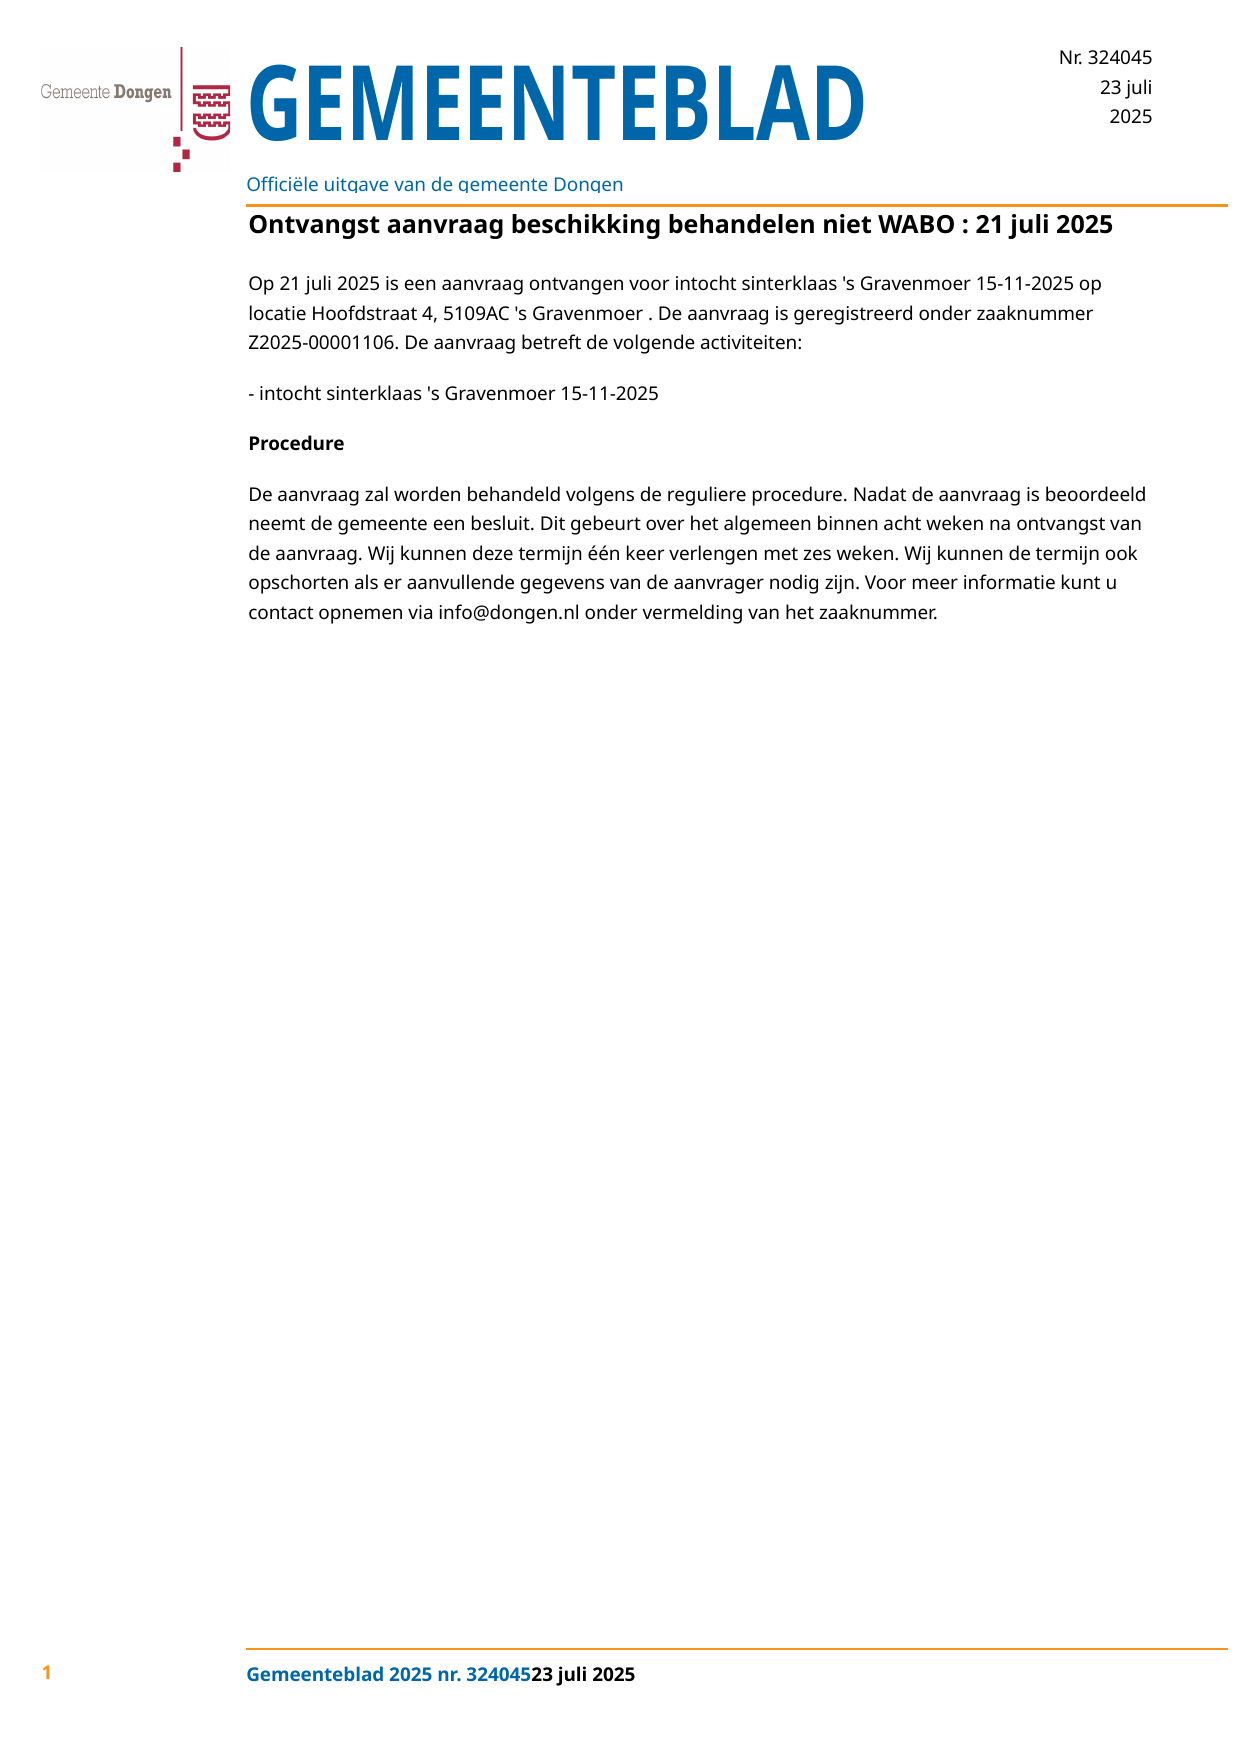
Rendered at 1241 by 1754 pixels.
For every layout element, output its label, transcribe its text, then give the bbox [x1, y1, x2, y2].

text Procedure [248, 430, 1152, 456]
text Ontvangst aanvraag beschikking behandelen niet WABO : 21 juli 2025 [248, 207, 1152, 241]
text Op 21 juli 2025 is een aanvraag ontvangen voor intocht sinterklaas 's Gravenmoer 15-11-2025 op locatie Hoofdstraat 4, 5109AC 's Gravenmoer . De aanvraag is geregistreerd onder zaaknummer Z2025-00001106. De aanvraag betreft de volgende activiteiten: [248, 270, 1152, 355]
text - intocht sinterklaas 's Gravenmoer 15-11-2025 [248, 380, 1152, 406]
picture [41, 47, 231, 172]
text De aanvraag zal worden behandeld volgens de reguliere procedure. Nadat de aanvraag is beoordeeld neemt de gemeente een besluit. Dit gebeurt over het algemeen binnen acht weken na ontvangst van de aanvraag. Wij kunnen deze termijn één keer verlengen met zes weken. Wij kunnen de termijn ook opschorten als er aanvullende gegevens van de aanvrager nodig zijn. Voor meer informatie kunt u contact opnemen via info@dongen.nl onder vermelding van het zaaknummer. [248, 481, 1152, 625]
